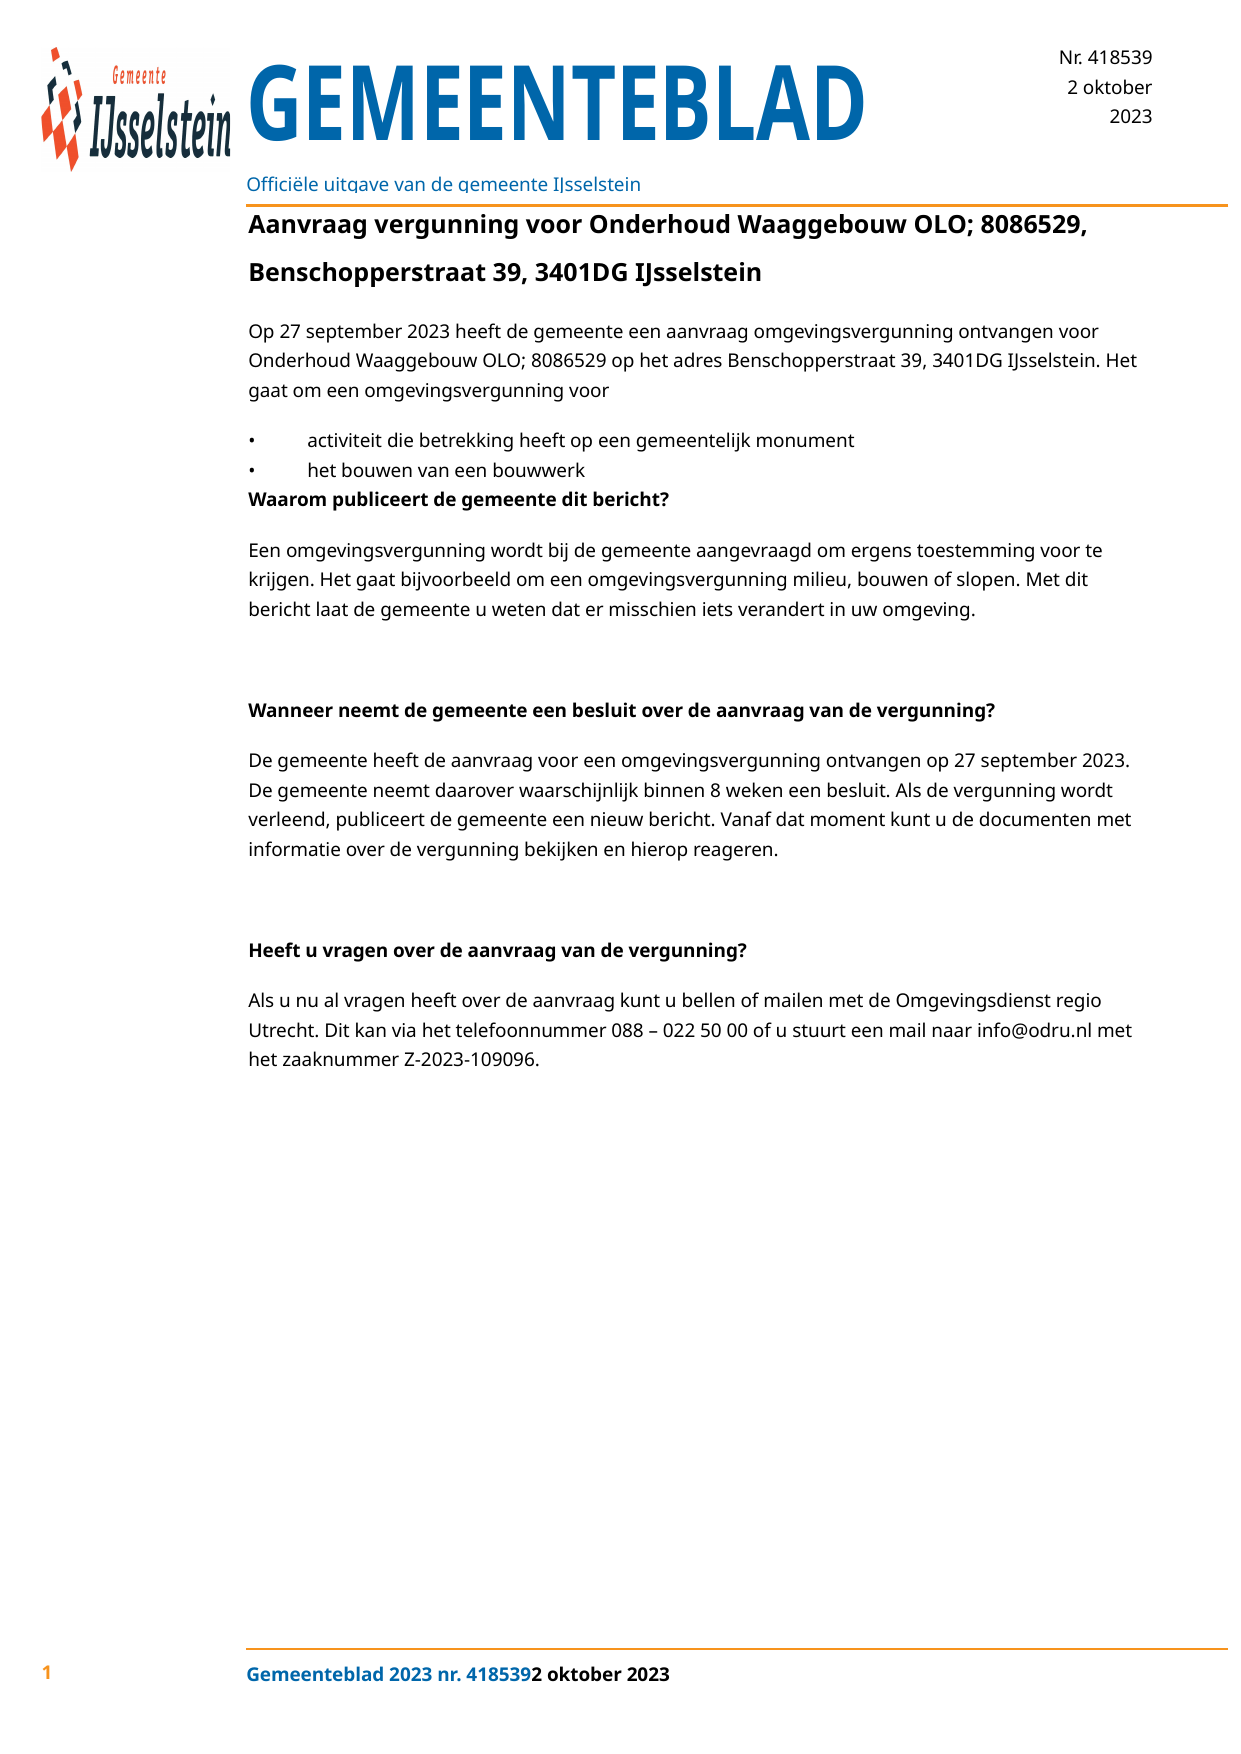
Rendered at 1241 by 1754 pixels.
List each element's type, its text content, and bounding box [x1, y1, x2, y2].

text Heeft u vragen over de aanvraag van de vergunning? [248, 937, 1152, 963]
text Als u nu al vragen heeft over de aanvraag kunt u bellen of mailen met de Omgevingsdienst regio Utrecht. Dit kan via het telefoonnummer 088 – 022 50 00 of u stuurt een mail naar info@odru.nl met het zaaknummer Z-2023-109096. [248, 987, 1152, 1072]
picture [41, 47, 231, 172]
list activiteit die betrekking heeft op een gemeentelijk monument [248, 427, 1152, 453]
text Waarom publiceert de gemeente dit bericht? [248, 487, 1152, 512]
text De gemeente heeft de aanvraag voor een omgevingsvergunning ontvangen op 27 september 2023. De gemeente neemt daarover waarschijnlijk binnen 8 weken een besluit. Als de vergunning wordt verleend, publiceert de gemeente een nieuw bericht. Vanaf dat moment kunt u de documenten met informatie over de vergunning bekijken en hierop reageren. [248, 747, 1152, 862]
text Aanvraag vergunning voor Onderhoud Waaggebouw OLO; 8086529, Benschopperstraat 39, 3401DG IJsselstein [248, 207, 1152, 288]
list het bouwen van een bouwwerk [248, 457, 1152, 483]
text Een omgevingsvergunning wordt bij de gemeente aangevraagd om ergens toestemming voor te krijgen. Het gaat bijvoorbeeld om een omgevingsvergunning milieu, bouwen of slopen. Met dit bericht laat de gemeente u weten dat er misschien iets verandert in uw omgeving. [248, 537, 1152, 622]
text Wanneer neemt de gemeente een besluit over de aanvraag van de vergunning? [248, 697, 1152, 723]
text Op 27 september 2023 heeft de gemeente een aanvraag omgevingsvergunning ontvangen voor Onderhoud Waaggebouw OLO; 8086529 op het adres Benschopperstraat 39, 3401DG IJsselstein. Het gaat om een omgevingsvergunning voor [248, 318, 1152, 403]
